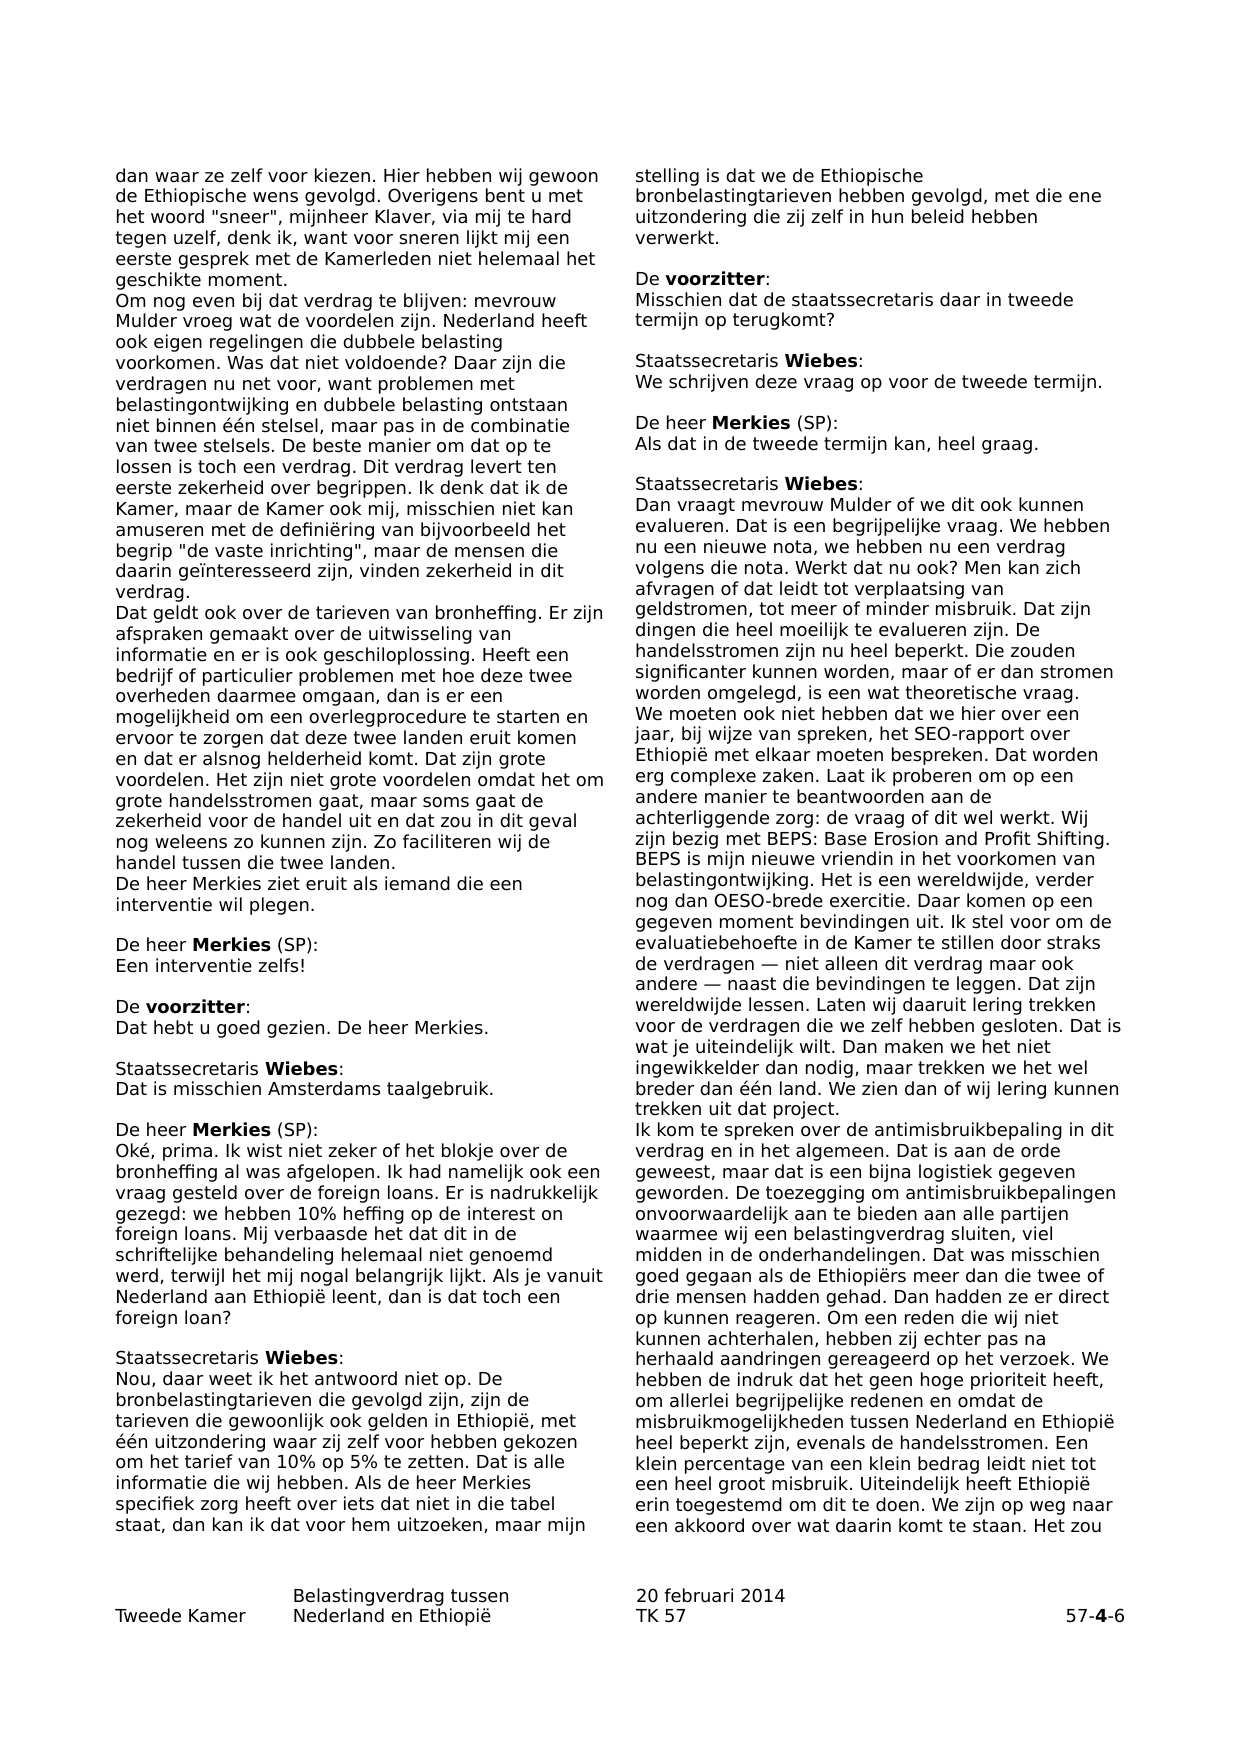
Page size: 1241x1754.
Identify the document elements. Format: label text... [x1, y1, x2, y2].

text Dat is misschien Amsterdams taalgebruik. [115, 1079, 605, 1100]
text Dat hebt u goed gezien. De heer Merkies. [115, 1018, 605, 1038]
text De heer Merkies (SP): [635, 413, 1125, 433]
text Staatssecretaris Wiebes: [115, 1058, 605, 1079]
text Als dat in de tweede termijn kan, heel graag. [635, 433, 1125, 454]
text Oké, prima. Ik wist niet zeker of het blokje over de bronheffing al was afgelopen. Ik had namelijk ook een vraag gesteld over de foreign loans. Er is nadrukkelijk gezegd: we hebben 10% heffing op de interest on foreign loans. Mij verbaasde het dat dit in de schriftelijke behandeling helemaal niet genoemd werd, terwijl het mij nogal belangrijk lijkt. Als je vanuit Nederland aan Ethiopië leent, dan is dat toch een foreign loan? [115, 1141, 605, 1328]
text De heer Merkies ziet eruit als iemand die een interventie wil plegen. [115, 874, 605, 915]
text De voorzitter: [115, 997, 605, 1018]
text Om nog even bij dat verdrag te blijven: mevrouw Mulder vroeg wat de voordelen zijn. Nederland heeft ook eigen regelingen die dubbele belasting voorkomen. Was dat niet voldoende? Daar zijn die verdragen nu net voor, want problemen met belastingontwijking en dubbele belasting ontstaan niet binnen één stelsel, maar pas in de combinatie van twee stelsels. De beste manier om dat op te lossen is toch een verdrag. Dit verdrag levert ten eerste zekerheid over begrippen. Ik denk dat ik de Kamer, maar de Kamer ook mij, misschien niet kan amuseren met de definiëring van bijvoorbeeld het begrip "de vaste inrichting", maar de mensen die daarin geïnteresseerd zijn, vinden zekerheid in dit verdrag. [115, 290, 605, 603]
text dan waar ze zelf voor kiezen. Hier hebben wij gewoon de Ethiopische wens gevolgd. Overigens bent u met het woord "sneer", mijnheer Klaver, via mij te hard tegen uzelf, denk ik, want voor sneren lijkt mij een eerste gesprek met de Kamerleden niet helemaal het geschikte moment. [115, 165, 605, 290]
text stelling is dat we de Ethiopische bronbelastingtarieven hebben gevolgd, met die ene uitzondering die zij zelf in hun beleid hebben verwerkt. [635, 165, 1125, 249]
text We schrijven deze vraag op voor de tweede termijn. [635, 372, 1125, 393]
text Staatssecretaris Wiebes: [635, 351, 1125, 372]
text Staatssecretaris Wiebes: [115, 1348, 605, 1369]
text Een interventie zelfs! [115, 956, 605, 977]
text Ik kom te spreken over de antimisbruikbepaling in dit verdrag en in het algemeen. Dat is aan de orde geweest, maar dat is een bijna logistiek gegeven geworden. De toezegging om antimisbruikbepalingen onvoorwaardelijk aan te bieden aan alle partijen waarmee wij een belastingverdrag sluiten, viel midden in de onderhandelingen. Dat was misschien goed gegaan als de Ethiopiërs meer dan die twee of drie mensen hadden gehad. Dan hadden ze er direct op kunnen reageren. Om een reden die wij niet kunnen achterhalen, hebben zij echter pas na herhaald aandringen gereageerd op het verzoek. We hebben de indruk dat het geen hoge prioriteit heeft, om allerlei begrijpelijke redenen en omdat de misbruikmogelijkheden tussen Nederland en Ethiopië heel beperkt zijn, evenals de handelsstromen. Een klein percentage van een klein bedrag leidt niet tot een heel groot misbruik. Uiteindelijk heeft Ethiopië erin toegestemd om dit te doen. We zijn op weg naar een akkoord over wat daarin komt te staan. Het zou [635, 1120, 1125, 1537]
text We moeten ook niet hebben dat we hier over een jaar, bij wijze van spreken, het SEO-rapport over Ethiopië met elkaar moeten bespreken. Dat worden erg complexe zaken. Laat ik proberen om op een andere manier te beantwoorden aan de achterliggende zorg: de vraag of dit wel werkt. Wij zijn bezig met BEPS: Base Erosion and Profit Shifting. BEPS is mijn nieuwe vriendin in het voorkomen van belastingontwijking. Het is een wereldwijde, verder nog dan OESO-brede exercitie. Daar komen op een gegeven moment bevindingen uit. Ik stel voor om de evaluatiebehoefte in de Kamer te stillen door straks de verdragen — niet alleen dit verdrag maar ook andere — naast die bevindingen te leggen. Dat zijn wereldwijde lessen. Laten wij daaruit lering trekken voor de verdragen die we zelf hebben gesloten. Dat is wat je uiteindelijk wilt. Dan maken we het niet ingewikkelder dan nodig, maar trekken we het wel breder dan één land. We zien dan of wij lering kunnen trekken uit dat project. [635, 703, 1125, 1120]
text Dat geldt ook over de tarieven van bronheffing. Er zijn afspraken gemaakt over de uitwisseling van informatie en er is ook geschiloplossing. Heeft een bedrijf of particulier problemen met hoe deze twee overheden daarmee omgaan, dan is er een mogelijkheid om een overlegprocedure te starten en ervoor te zorgen dat deze twee landen eruit komen en dat er alsnog helderheid komt. Dat zijn grote voordelen. Het zijn niet grote voordelen omdat het om grote handelsstromen gaat, maar soms gaat de zekerheid voor de handel uit en dat zou in dit geval nog weleens zo kunnen zijn. Zo faciliteren wij de handel tussen die twee landen. [115, 603, 605, 874]
text De heer Merkies (SP): [115, 935, 605, 956]
text Misschien dat de staatssecretaris daar in tweede termijn op terugkomt? [635, 289, 1125, 331]
text Staatssecretaris Wiebes: [635, 474, 1125, 495]
text Nou, daar weet ik het antwoord niet op. De bronbelastingtarieven die gevolgd zijn, zijn de tarieven die gewoonlijk ook gelden in Ethiopië, met één uitzondering waar zij zelf voor hebben gekozen om het tarief van 10% op 5% te zetten. Dat is alle informatie die wij hebben. Als de heer Merkies specifiek zorg heeft over iets dat niet in die tabel staat, dan kan ik dat voor hem uitzoeken, maar mijn [115, 1369, 605, 1536]
text De heer Merkies (SP): [115, 1120, 605, 1141]
text De voorzitter: [635, 269, 1125, 289]
text Dan vraagt mevrouw Mulder of we dit ook kunnen evalueren. Dat is een begrijpelijke vraag. We hebben nu een nieuwe nota, we hebben nu een verdrag volgens die nota. Werkt dat nu ook? Men kan zich afvragen of dat leidt tot verplaatsing van geldstromen, tot meer of minder misbruik. Dat zijn dingen die heel moeilijk te evalueren zijn. De handelsstromen zijn nu heel beperkt. Die zouden significanter kunnen worden, maar of er dan stromen worden omgelegd, is een wat theoretische vraag. [635, 495, 1125, 703]
